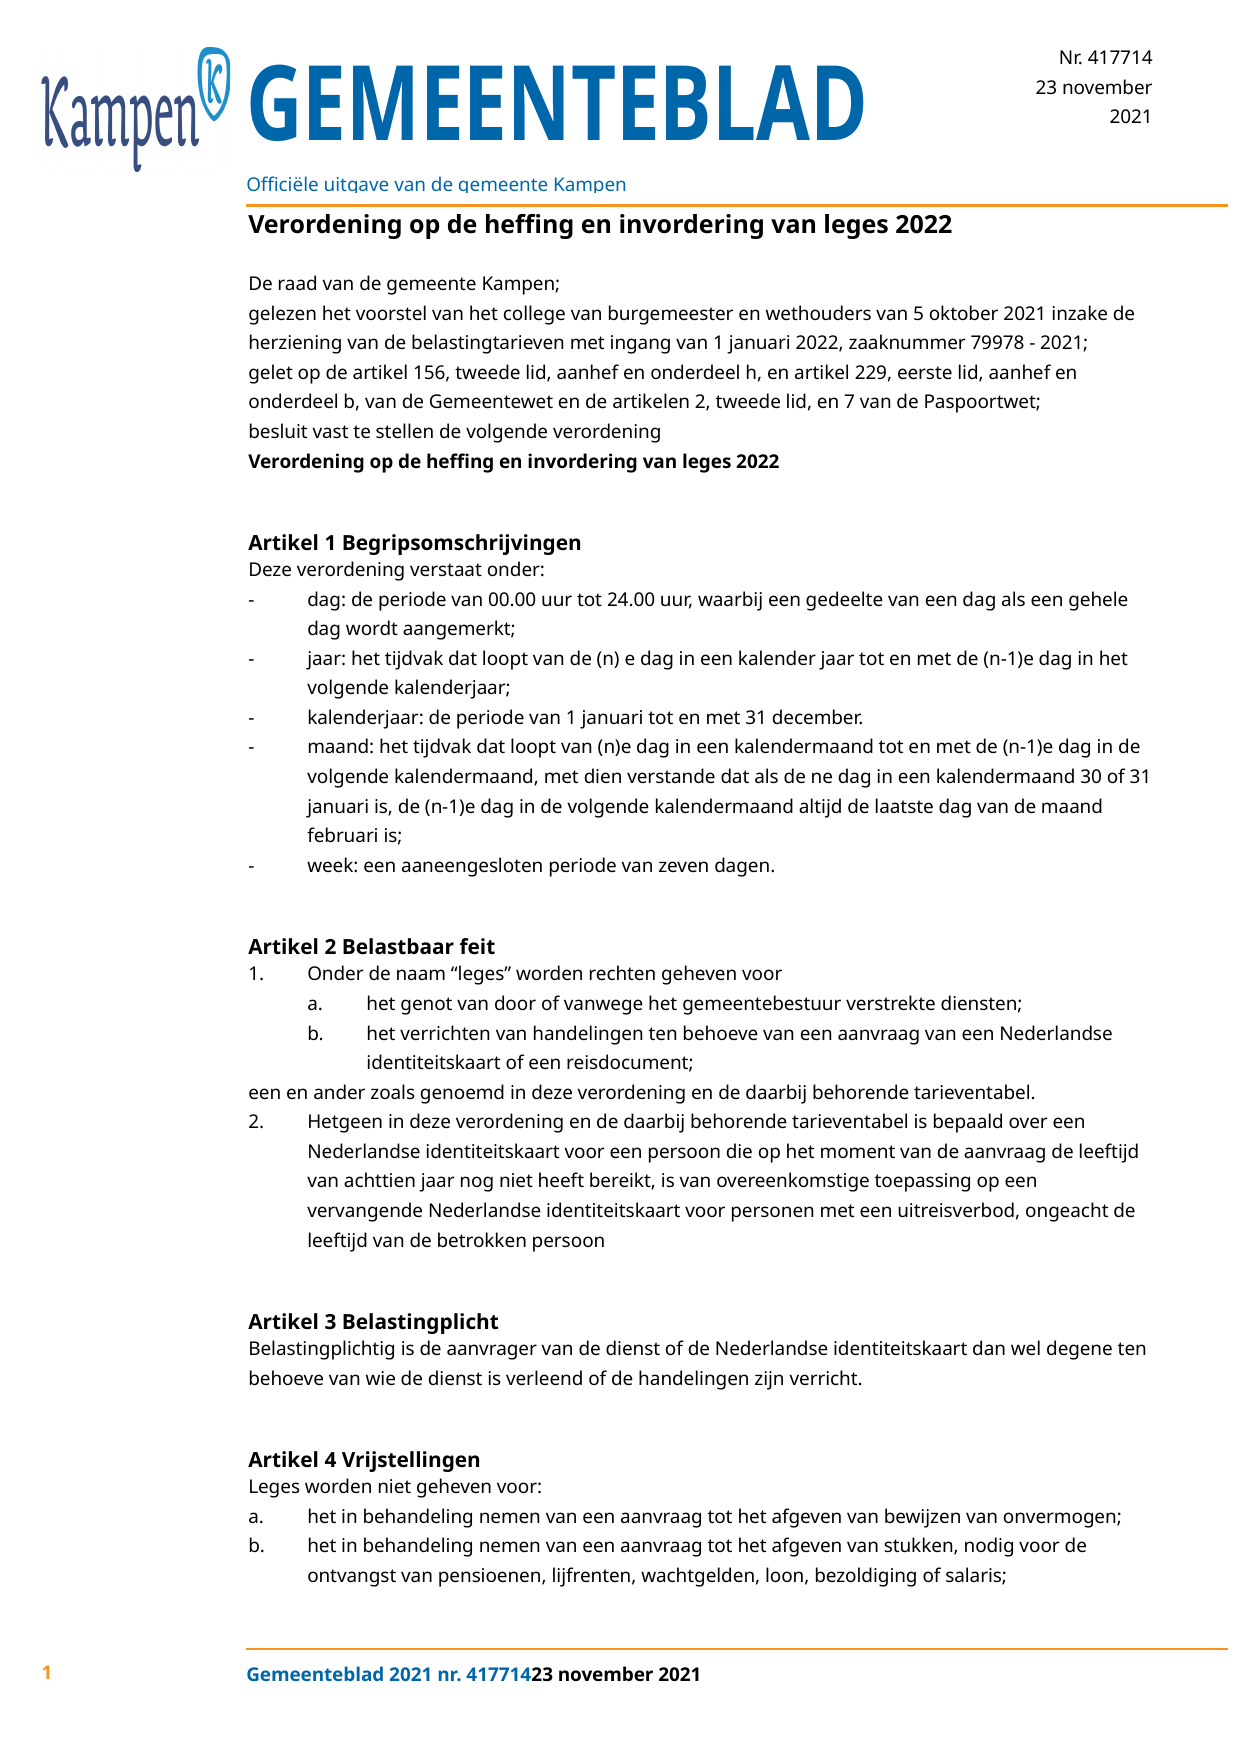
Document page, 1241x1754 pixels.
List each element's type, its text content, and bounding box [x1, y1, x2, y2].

text Artikel 2 Belastbaar feit [248, 932, 1152, 961]
text Artikel 4 Vrijstellingen [248, 1445, 1152, 1473]
list het verrichten van handelingen ten behoeve van een aanvraag van een Nederlandse identiteitskaart of een reisdocument; [307, 1020, 1152, 1075]
text Belastingplichtig is de aanvrager van de dienst of de Nederlandse identiteitskaart dan wel degene ten behoeve van wie de dienst is verleend of de handelingen zijn verricht. [248, 1335, 1152, 1391]
list het in behandeling nemen van een aanvraag tot het afgeven van bewijzen van onvermogen; [248, 1503, 1152, 1528]
list dag: de periode van 00.00 uur tot 24.00 uur, waarbij een gedeelte van een dag als een gehele dag wordt aangemerkt; [248, 586, 1152, 641]
text Deze verordening verstaat onder: [248, 556, 1152, 582]
list maand: het tijdvak dat loopt van (n)e dag in een kalendermaand tot en met de (n-1)e dag in de volgende kalendermaand, met dien verstande dat als de ne dag in een kalendermaand 30 of 31 januari is, de (n-1)e dag in de volgende kalendermaand altijd de laatste dag van de maand februari is; [248, 734, 1152, 848]
text gelet op de artikel 156, tweede lid, aanhef en onderdeel h, en artikel 229, eerste lid, aanhef en onderdeel b, van de Gemeentewet en de artikelen 2, tweede lid, en 7 van de Paspoortwet; [248, 359, 1152, 414]
picture [41, 47, 231, 172]
text een en ander zoals genoemd in deze verordening en de daarbij behorende tarieventabel. [248, 1079, 1152, 1104]
list Onder de naam “leges” worden rechten geheven voor [248, 961, 1152, 986]
text besluit vast te stellen de volgende verordening [248, 418, 1152, 444]
list jaar: het tijdvak dat loopt van de (n) e dag in een kalender jaar tot en met de (n-1)e dag in het volgende kalenderjaar; [248, 645, 1152, 700]
text Artikel 3 Belastingplicht [248, 1307, 1152, 1335]
list kalenderjaar: de periode van 1 januari tot en met 31 december. [248, 704, 1152, 730]
text Verordening op de heffing en invordering van leges 2022 [248, 448, 1152, 473]
list week: een aaneengesloten periode van zeven dagen. [248, 852, 1152, 878]
text De raad van de gemeente Kampen; [248, 270, 1152, 296]
list Hetgeen in deze verordening en de daarbij behorende tarieventabel is bepaald over een Nederlandse identiteitskaart voor een persoon die op het moment van de aanvraag de leeftijd van achttien jaar nog niet heeft bereikt, is van overeenkomstige toepassing op een vervangende Nederlandse identiteitskaart voor personen met een uitreisverbod, ongeacht de leeftijd van de betrokken persoon [248, 1108, 1152, 1252]
text Verordening op de heffing en invordering van leges 2022 [248, 207, 1152, 241]
list het genot van door of vanwege het gemeentebestuur verstrekte diensten; [307, 990, 1152, 1016]
text Artikel 1 Begripsomschrijvingen [248, 528, 1152, 556]
text gelezen het voorstel van het college van burgemeester en wethouders van 5 oktober 2021 inzake de herziening van de belastingtarieven met ingang van 1 januari 2022, zaaknummer 79978 - 2021; [248, 300, 1152, 355]
text Leges worden niet geheven voor: [248, 1473, 1152, 1499]
list het in behandeling nemen van een aanvraag tot het afgeven van stukken, nodig voor de ontvangst van pensioenen, lijfrenten, wachtgelden, loon, bezoldiging of salaris; [248, 1532, 1152, 1588]
